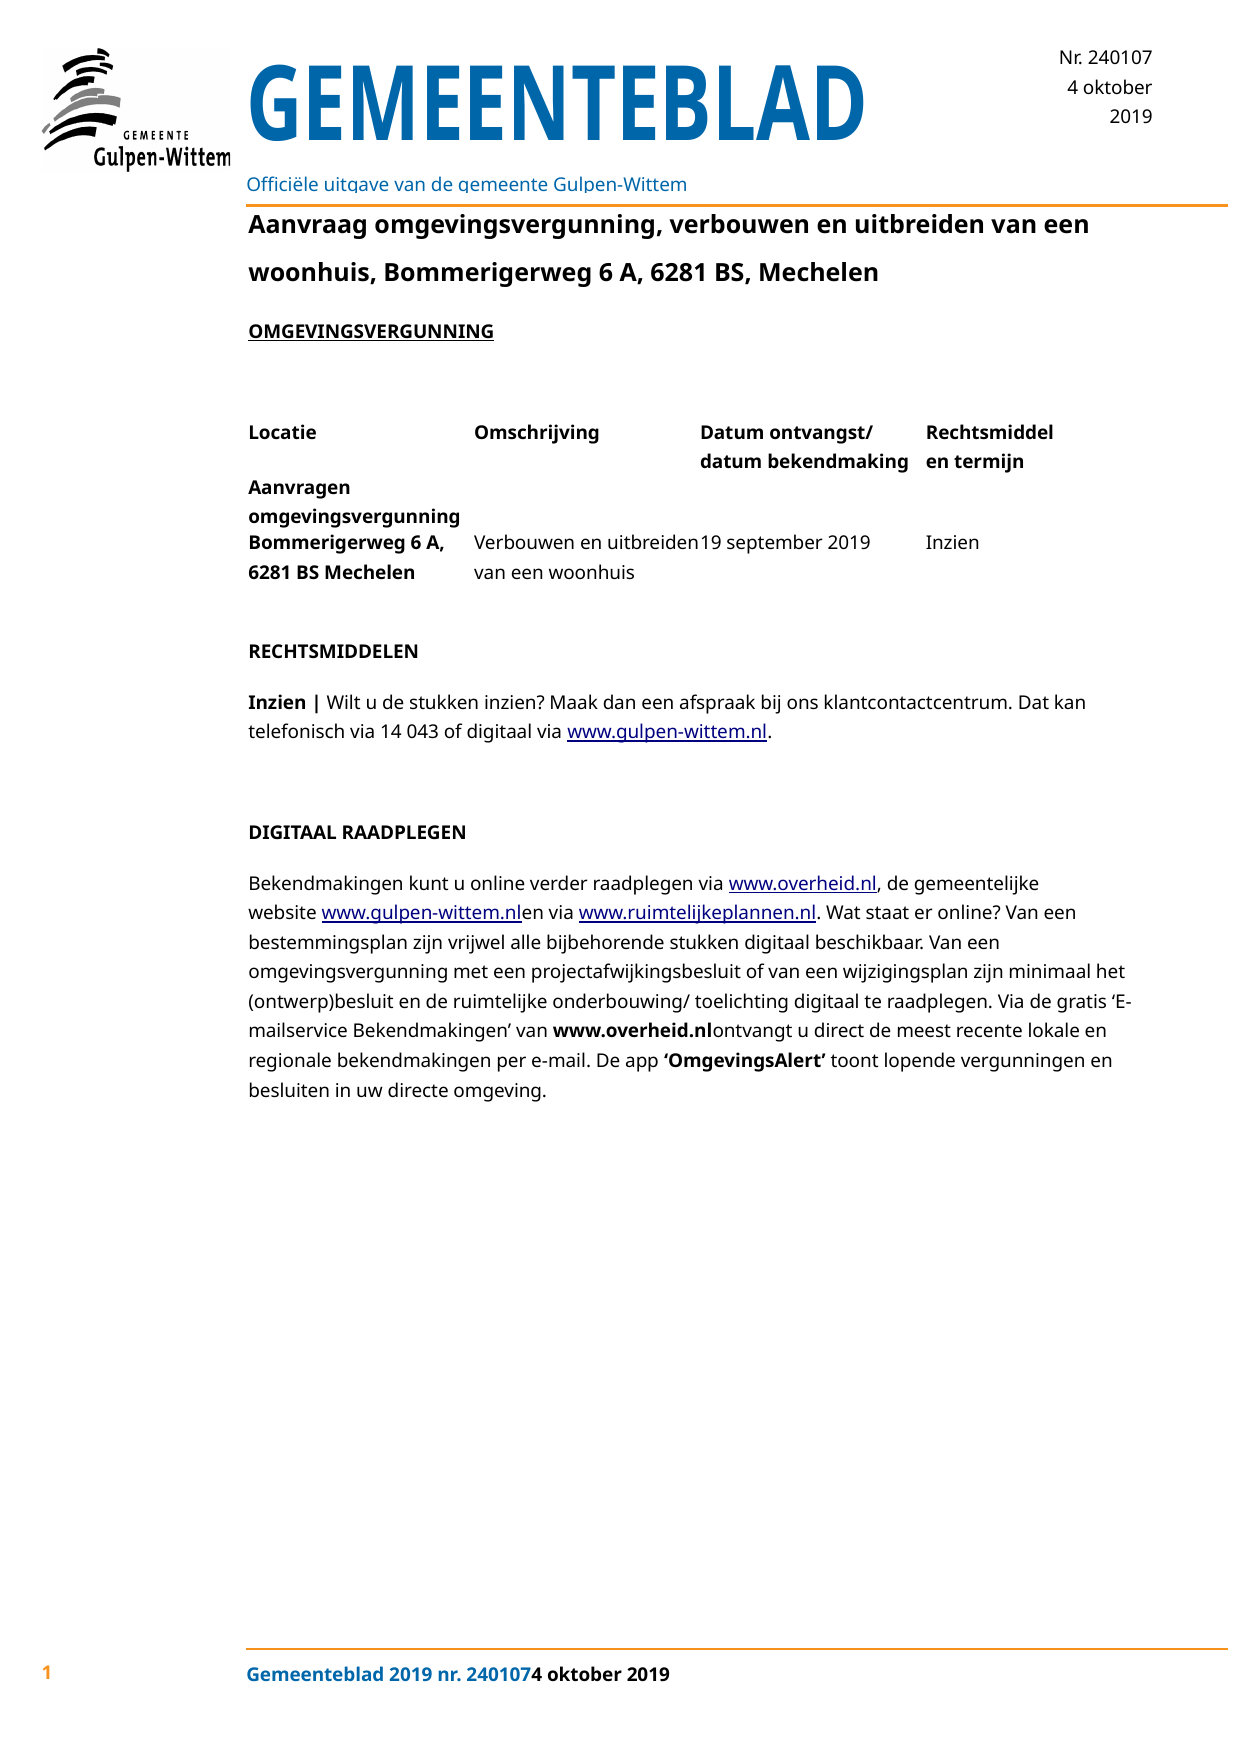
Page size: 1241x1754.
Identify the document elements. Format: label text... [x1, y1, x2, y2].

text Aanvraag omgevingsvergunning, verbouwen en uitbreiden van een woonhuis, Bommerigerweg 6 A, 6281 BS, Mechelen [248, 207, 1152, 288]
table_cell Bommerigerweg 6 A, 6281 BS Mechelen [248, 530, 474, 585]
table_header Omschrijving [474, 419, 700, 474]
table_cell [474, 474, 700, 529]
text Inzien | Wilt u de stukken inzien? Maak dan een afspraak bij ons klantcontactcentrum. Dat kan telefonisch via 14 043 of digitaal via www.gulpen-wittem.nl. [248, 689, 1152, 744]
table_cell 19 september 2019 [700, 530, 926, 585]
table_cell Aanvragen omgevingsvergunning [248, 474, 474, 529]
table_header Datum ontvangst/ datum bekendmaking [700, 419, 926, 474]
table_cell [700, 474, 926, 529]
table_cell Verbouwen en uitbreiden van een woonhuis [474, 530, 700, 585]
picture [41, 47, 231, 172]
text DIGITAAL RAADPLEGEN [248, 819, 1152, 845]
text Bekendmakingen kunt u online verder raadplegen via www.overheid.nl, de gemeentelijke website www.gulpen-wittem.nlen via www.ruimtelijkeplannen.nl. Wat staat er online? Van een bestemmingsplan zijn vrijwel alle bijbehorende stukken digitaal beschikbaar. Van een omgevingsvergunning met een projectafwijkingsbesluit of van een wijzigingsplan zijn minimaal het (ontwerp)besluit en de ruimtelijke onderbouwing/ toelichting digitaal te raadplegen. Via de gratis ‘E-mailservice Bekendmakingen’ van www.overheid.nlontvangt u direct de meest recente lokale en regionale bekendmakingen per e-mail. De app ‘OmgevingsAlert’ toont lopende vergunningen en besluiten in uw directe omgeving. [248, 870, 1152, 1102]
table_header Rechtsmiddel en termijn [926, 419, 1152, 474]
text RECHTSMIDDELEN [248, 638, 1152, 664]
table_cell Inzien [926, 530, 1152, 585]
table_cell [926, 474, 1152, 529]
table_header Locatie [248, 419, 474, 474]
text OMGEVINGSVERGUNNING [248, 318, 1152, 344]
